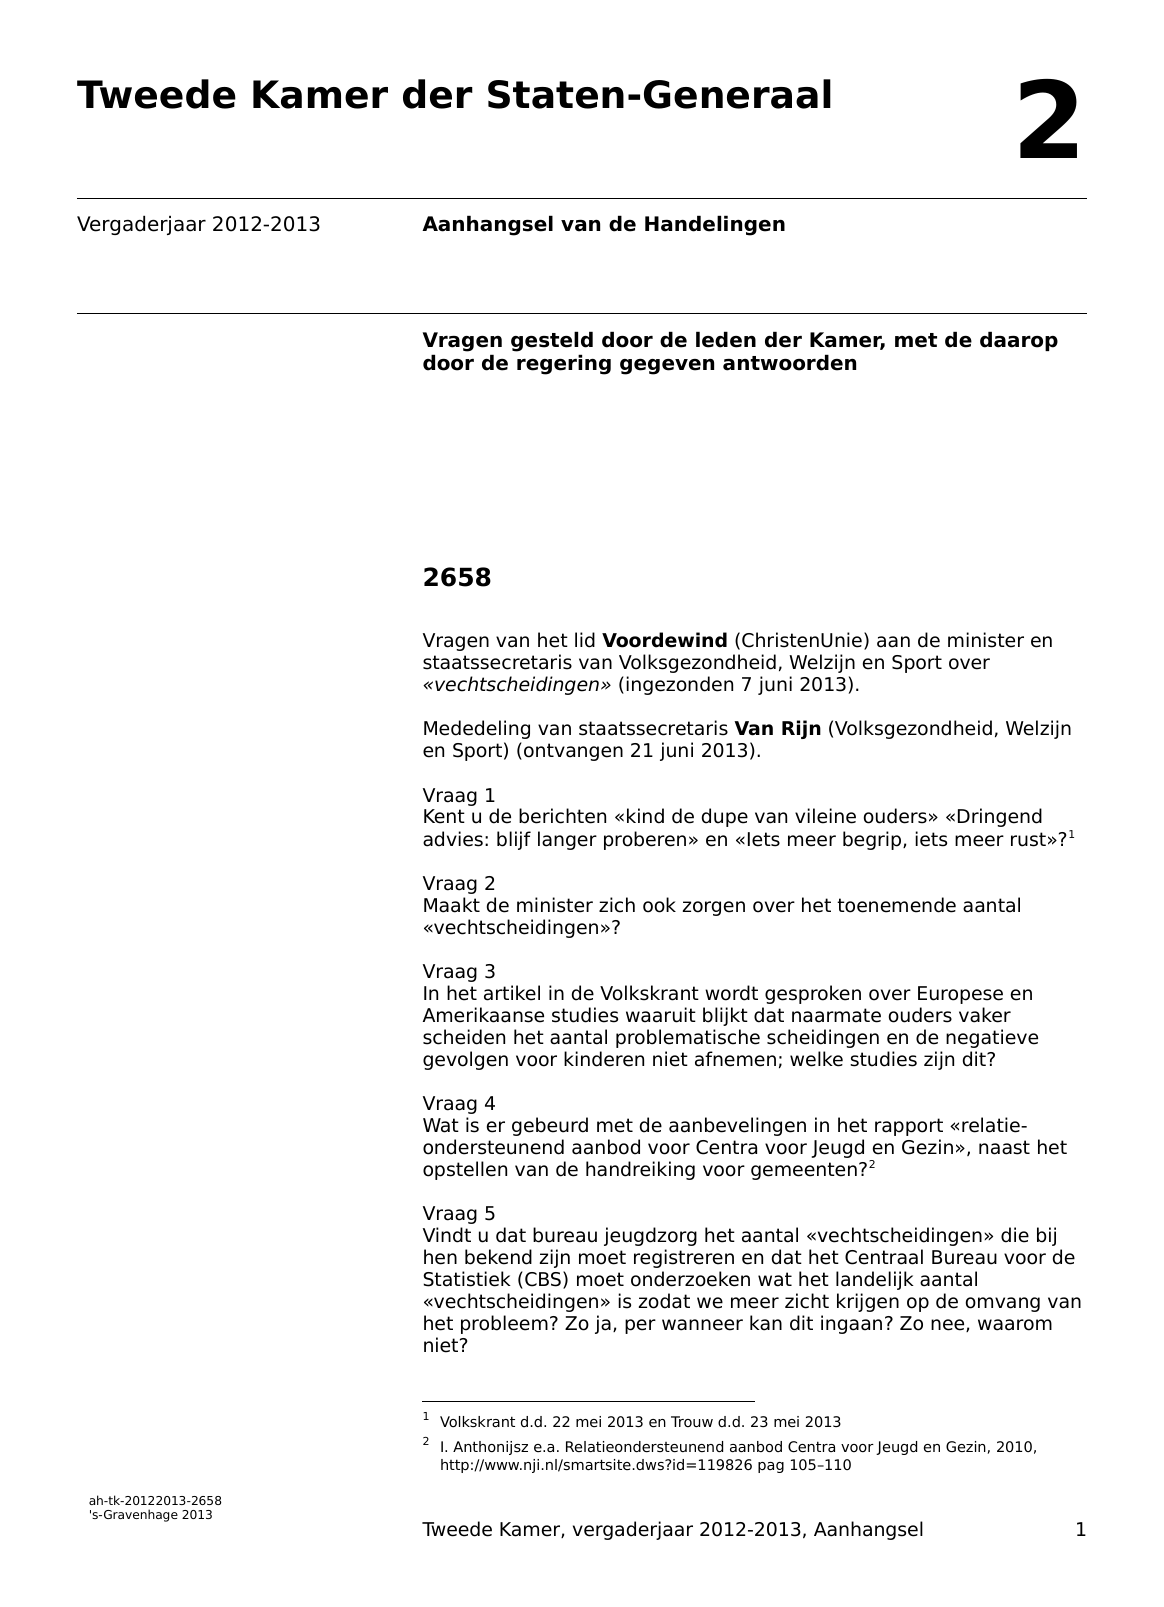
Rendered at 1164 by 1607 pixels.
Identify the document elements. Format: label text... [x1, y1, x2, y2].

text ah-tk-20122013-2658 [88, 1494, 323, 1508]
text 's-Gravenhage 2013 [88, 1508, 323, 1522]
table_cell Vergaderjaar 2012-2013 [77, 199, 422, 313]
table_cell [77, 314, 422, 375]
text Wat is er gebeurd met de aanbevelingen in het rapport «relatie-ondersteunend aanbod voor Centra voor Jeugd en Gezin», naast het opstellen van de handreiking voor gemeenten? [422, 1115, 1087, 1181]
text Kent u de berichten «kind de dupe van vileine ouders» «Dringend advies: blijf langer proberen» en «Iets meer begrip, iets meer rust»? [422, 806, 1087, 850]
text Vraag 5 [422, 1203, 1087, 1225]
text 2658 [422, 563, 1087, 592]
text Mededeling van staatssecretaris Van Rijn (Volksgezondheid, Welzijn en Sport) (ontvangen 21 juni 2013). [422, 718, 1087, 762]
text Maakt de minister zich ook zorgen over het toenemende aantal «vechtscheidingen»? [422, 894, 1087, 938]
table_cell Vragen gesteld door de leden der Kamer, met de daarop door de regering gegeven antwoorden [422, 314, 1087, 375]
text Vragen van het lid Voordewind (ChristenUnie) aan de minister en staatssecretaris van Volksgezondheid, Welzijn en Sport over «vechtscheidingen» (ingezonden 7 juni 2013). [422, 630, 1087, 696]
text In het artikel in de Volkskrant wordt gesproken over Europese en Amerikaanse studies waaruit blijkt dat naarmate ouders vaker scheiden het aantal problematische scheidingen en de negatieve gevolgen voor kinderen niet afnemen; welke studies zijn dit? [422, 983, 1087, 1071]
text Vraag 4 [422, 1093, 1087, 1115]
table_cell Aanhangsel van de Handelingen [422, 199, 1087, 313]
text Volkskrant d.d. 22 mei 2013 en Trouw d.d. 23 mei 2013 [422, 1410, 1087, 1432]
text I. Anthonijsz e.a. Relatieondersteunend aanbod Centra voor Jeugd en Gezin, 2010, http://www.nji.nl/smartsite.dws?id=119826 pag 105–110 [422, 1435, 1087, 1474]
text Vindt u dat bureau jeugdzorg het aantal «vechtscheidingen» die bij hen bekend zijn moet registreren en dat het Centraal Bureau voor de Statistiek (CBS) moet onderzoeken wat het landelijk aantal «vechtscheidingen» is zodat we meer zicht krijgen op de omvang van het probleem? Zo ja, per wanneer kan dit ingaan? Zo nee, waarom niet? [422, 1225, 1087, 1357]
text Vraag 2 [422, 873, 1087, 894]
text Vraag 3 [422, 961, 1087, 983]
table_header Tweede Kamer der Staten-Generaal [77, 59, 886, 198]
text Vraag 1 [422, 784, 1087, 806]
table_header 2 [886, 59, 1087, 198]
